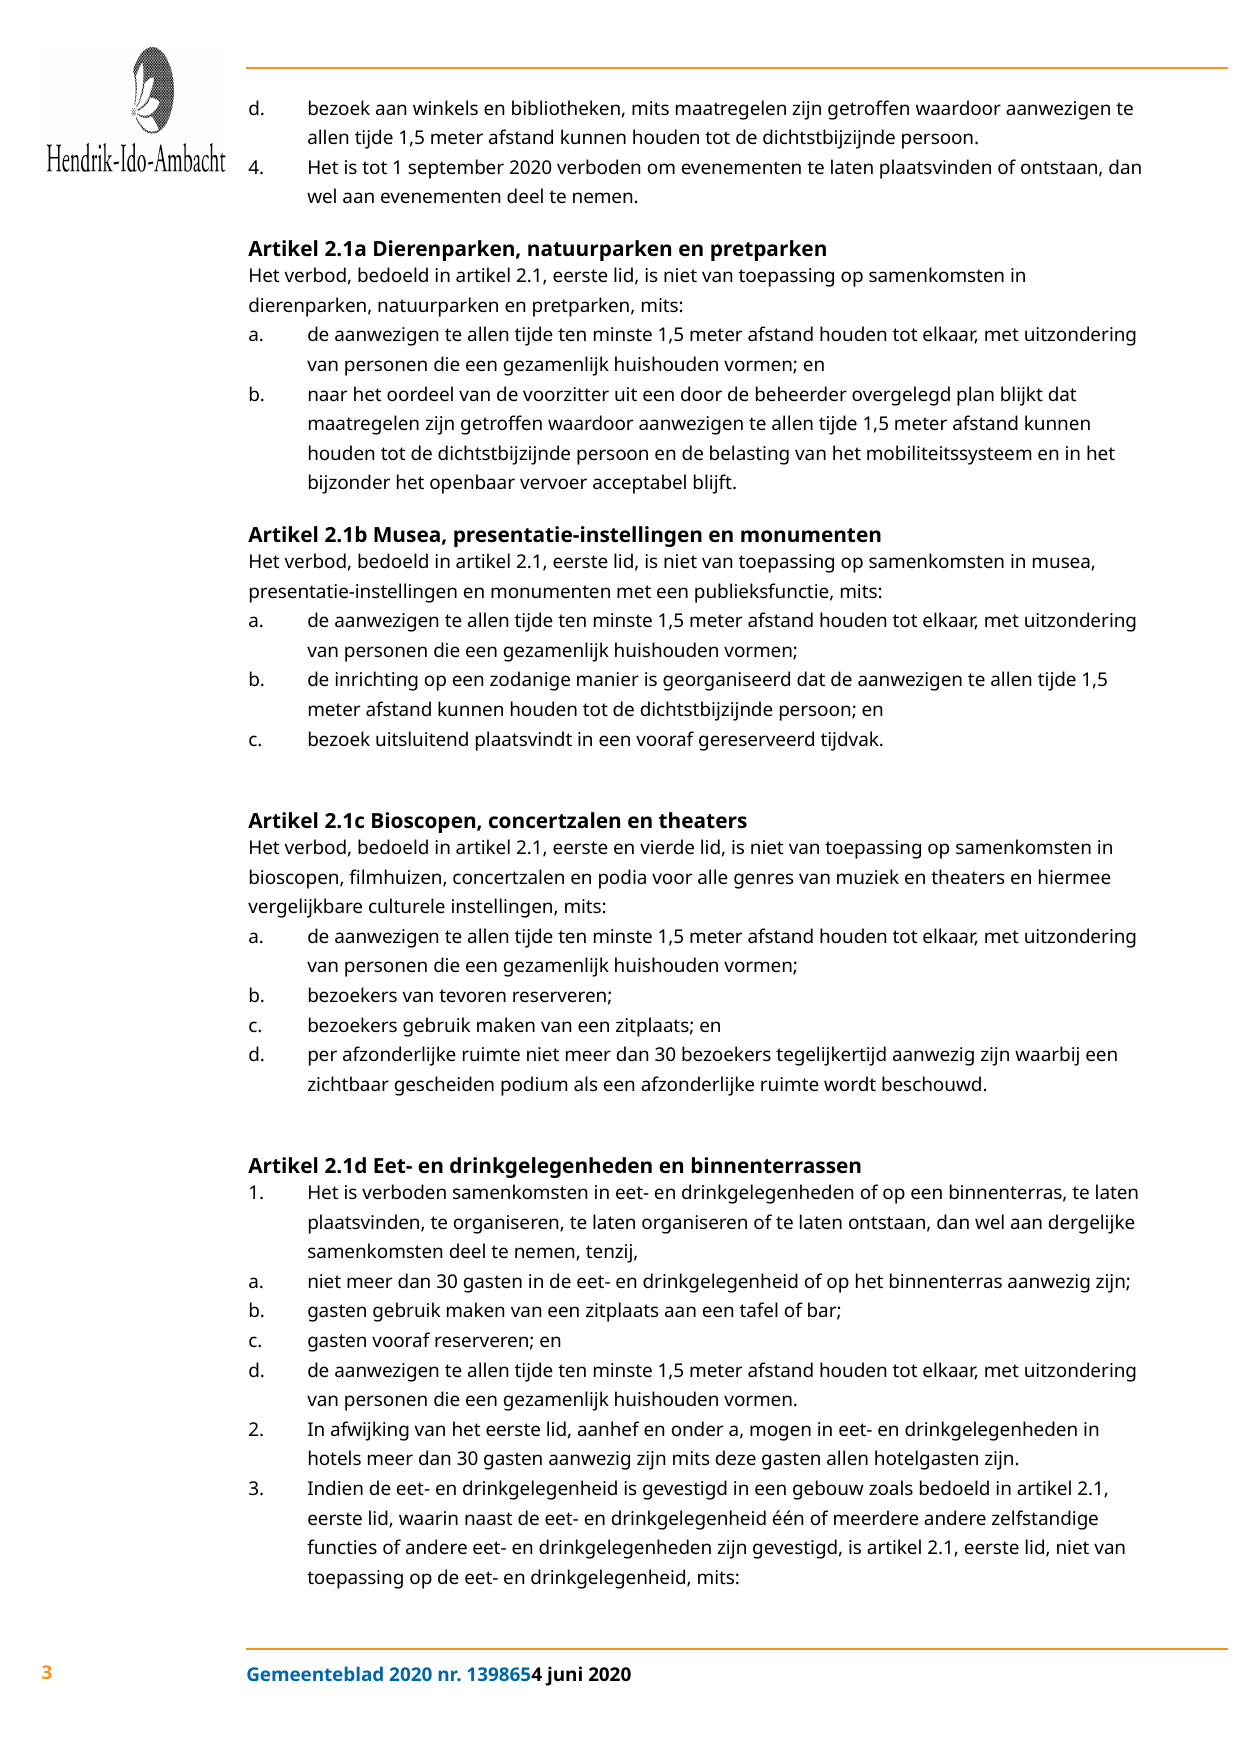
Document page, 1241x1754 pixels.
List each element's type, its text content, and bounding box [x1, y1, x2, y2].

list In afwijking van het eerste lid, aanhef en onder a, mogen in eet- en drinkgelegenheden in hotels meer dan 30 gasten aanwezig zijn mits deze gasten allen hotelgasten zijn. [248, 1416, 1152, 1471]
list de aanwezigen te allen tijde ten minste 1,5 meter afstand houden tot elkaar, met uitzondering van personen die een gezamenlijk huishouden vormen; en [248, 322, 1152, 377]
list de aanwezigen te allen tijde ten minste 1,5 meter afstand houden tot elkaar, met uitzondering van personen die een gezamenlijk huishouden vormen; [248, 923, 1152, 978]
list naar het oordeel van de voorzitter uit een door de beheerder overgelegd plan blijkt dat maatregelen zijn getroffen waardoor aanwezigen te allen tijde 1,5 meter afstand kunnen houden tot de dichtstbijzijnde persoon en de belasting van het mobiliteitssysteem en in het bijzonder het openbaar vervoer acceptabel blijft. [248, 381, 1152, 495]
text Het verbod, bedoeld in artikel 2.1, eerste en vierde lid, is niet van toepassing op samenkomsten in bioscopen, filmhuizen, concertzalen en podia voor alle genres van muziek en theaters en hiermee vergelijkbare culturele instellingen, mits: [248, 834, 1152, 919]
text Artikel 2.1c Bioscopen, concertzalen en theaters [248, 806, 1152, 834]
picture [41, 47, 231, 172]
list Het is tot 1 september 2020 verboden om evenementen te laten plaatsvinden of ontstaan, dan wel aan evenementen deel te nemen. [248, 154, 1152, 209]
text Het verbod, bedoeld in artikel 2.1, eerste lid, is niet van toepassing op samenkomsten in dierenparken, natuurparken en pretparken, mits: [248, 262, 1152, 318]
list de aanwezigen te allen tijde ten minste 1,5 meter afstand houden tot elkaar, met uitzondering van personen die een gezamenlijk huishouden vormen. [248, 1357, 1152, 1412]
text Artikel 2.1d Eet- en drinkgelegenheden en binnenterrassen [248, 1151, 1152, 1179]
list de aanwezigen te allen tijde ten minste 1,5 meter afstand houden tot elkaar, met uitzondering van personen die een gezamenlijk huishouden vormen; [248, 607, 1152, 663]
list per afzonderlijke ruimte niet meer dan 30 bezoekers tegelijkertijd aanwezig zijn waarbij een zichtbaar gescheiden podium als een afzonderlijke ruimte wordt beschouwd. [248, 1041, 1152, 1097]
list bezoekers van tevoren reserveren; [248, 982, 1152, 1008]
list Het is verboden samenkomsten in eet- en drinkgelegenheden of op een binnenterras, te laten plaatsvinden, te organiseren, te laten organiseren of te laten ontstaan, dan wel aan dergelijke samenkomsten deel te nemen, tenzij, [248, 1179, 1152, 1264]
list bezoek uitsluitend plaatsvindt in een vooraf gereserveerd tijdvak. [248, 726, 1152, 752]
list gasten vooraf reserveren; en [248, 1327, 1152, 1353]
list bezoek aan winkels en bibliotheken, mits maatregelen zijn getroffen waardoor aanwezigen te allen tijde 1,5 meter afstand kunnen houden tot de dichtstbijzijnde persoon. [248, 95, 1152, 150]
list niet meer dan 30 gasten in de eet- en drinkgelegenheid of op het binnenterras aanwezig zijn; [248, 1268, 1152, 1294]
text Het verbod, bedoeld in artikel 2.1, eerste lid, is niet van toepassing op samenkomsten in musea, presentatie-instellingen en monumenten met een publieksfunctie, mits: [248, 548, 1152, 604]
list Indien de eet- en drinkgelegenheid is gevestigd in een gebouw zoals bedoeld in artikel 2.1, eerste lid, waarin naast de eet- en drinkgelegenheid één of meerdere andere zelfstandige functies of andere eet- en drinkgelegenheden zijn gevestigd, is artikel 2.1, eerste lid, niet van toepassing op de eet- en drinkgelegenheid, mits: [248, 1475, 1152, 1590]
text Artikel 2.1a Dierenparken, natuurparken en pretparken [248, 234, 1152, 262]
list de inrichting op een zodanige manier is georganiseerd dat de aanwezigen te allen tijde 1,5 meter afstand kunnen houden tot de dichtstbijzijnde persoon; en [248, 667, 1152, 722]
list bezoekers gebruik maken van een zitplaats; en [248, 1012, 1152, 1037]
list gasten gebruik maken van een zitplaats aan een tafel of bar; [248, 1298, 1152, 1323]
text Artikel 2.1b Musea, presentatie-instellingen en monumenten [248, 520, 1152, 548]
